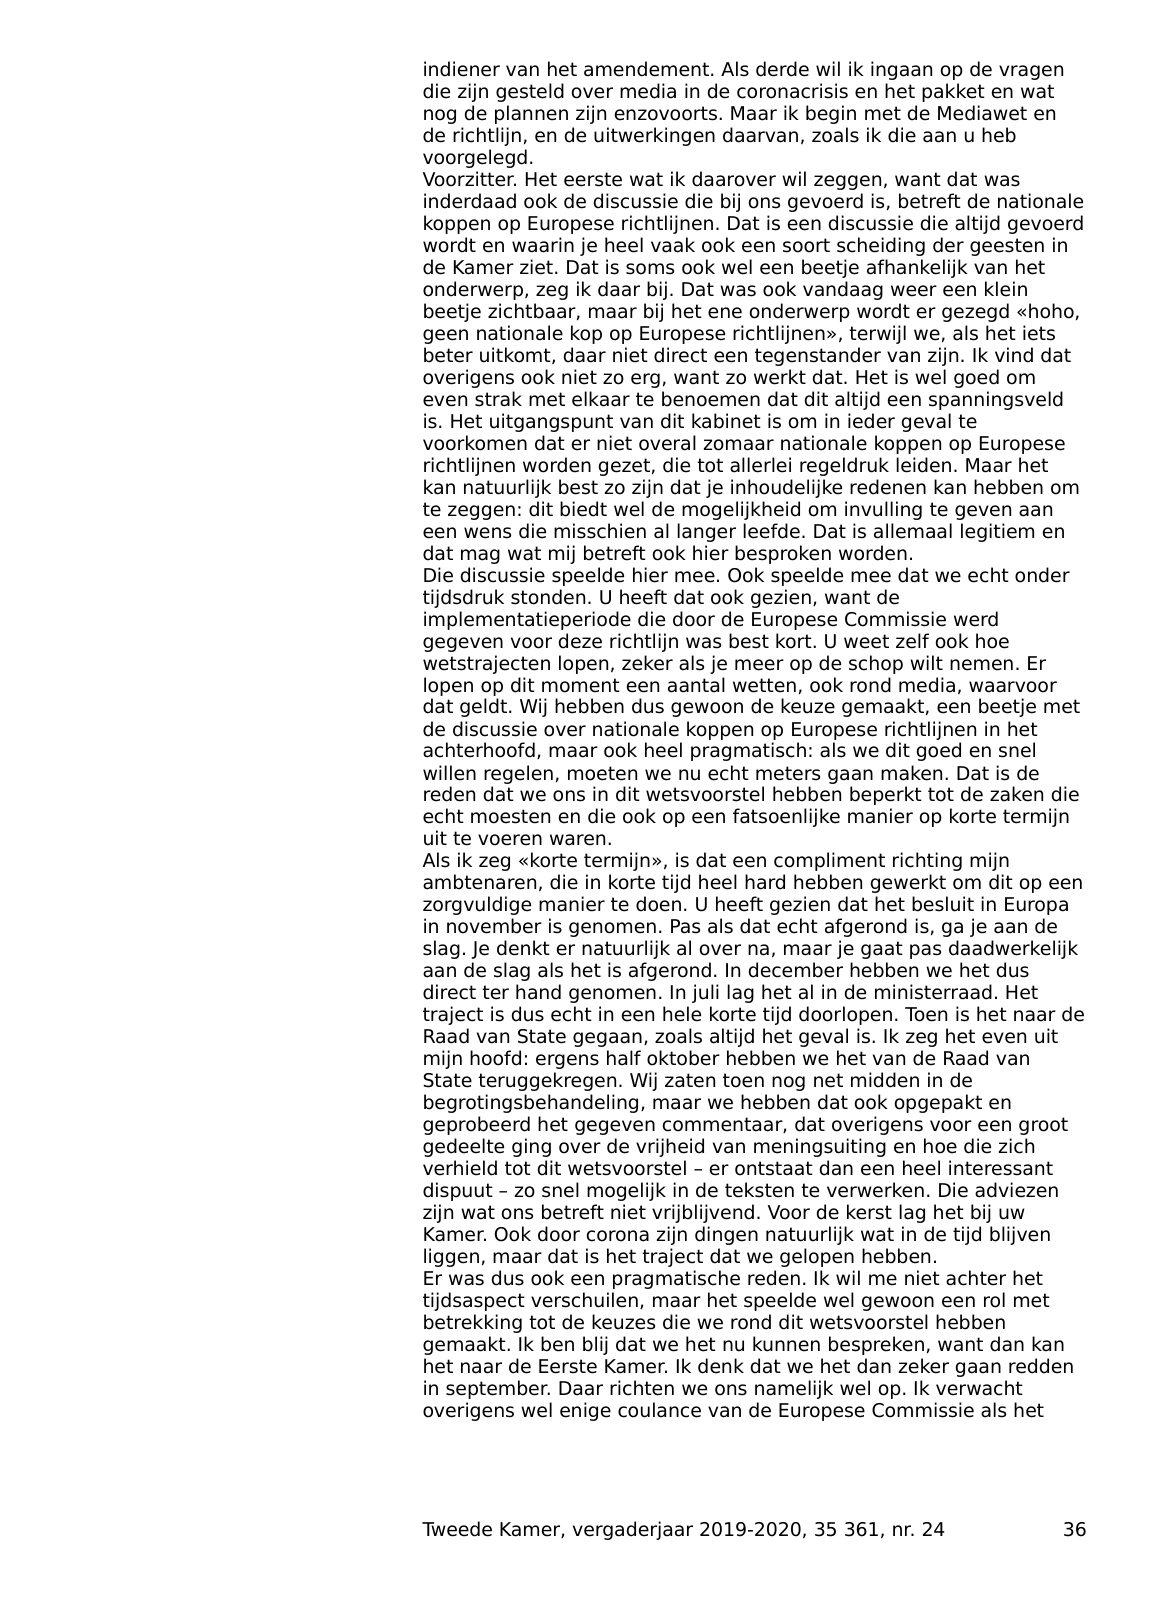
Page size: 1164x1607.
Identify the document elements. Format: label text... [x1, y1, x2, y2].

text Als ik zeg «korte termijn», is dat een compliment richting mijn ambtenaren, die in korte tijd heel hard hebben gewerkt om dit op een zorgvuldige manier te doen. U heeft gezien dat het besluit in Europa in november is genomen. Pas als dat echt afgerond is, ga je aan de slag. Je denkt er natuurlijk al over na, maar je gaat pas daadwerkelijk aan de slag als het is afgerond. In december hebben we het dus direct ter hand genomen. In juli lag het al in de ministerraad. Het traject is dus echt in een hele korte tijd doorlopen. Toen is het naar de Raad van State gegaan, zoals altijd het geval is. Ik zeg het even uit mijn hoofd: ergens half oktober hebben we het van de Raad van State teruggekregen. Wij zaten toen nog net midden in de begrotingsbehandeling, maar we hebben dat ook opgepakt en geprobeerd het gegeven commentaar, dat overigens voor een groot gedeelte ging over de vrijheid van meningsuiting en hoe die zich verhield tot dit wetsvoorstel – er ontstaat dan een heel interessant dispuut – zo snel mogelijk in de teksten te verwerken. Die adviezen zijn wat ons betreft niet vrijblijvend. Voor de kerst lag het bij uw Kamer. Ook door corona zijn dingen natuurlijk wat in de tijd blijven liggen, maar dat is het traject dat we gelopen hebben. [422, 850, 1087, 1268]
text Voorzitter. Het eerste wat ik daarover wil zeggen, want dat was inderdaad ook de discussie die bij ons gevoerd is, betreft de nationale koppen op Europese richtlijnen. Dat is een discussie die altijd gevoerd wordt en waarin je heel vaak ook een soort scheiding der geesten in de Kamer ziet. Dat is soms ook wel een beetje afhankelijk van het onderwerp, zeg ik daar bij. Dat was ook vandaag weer een klein beetje zichtbaar, maar bij het ene onderwerp wordt er gezegd «hoho, geen nationale kop op Europese richtlijnen», terwijl we, als het iets beter uitkomt, daar niet direct een tegenstander van zijn. Ik vind dat overigens ook niet zo erg, want zo werkt dat. Het is wel goed om even strak met elkaar te benoemen dat dit altijd een spanningsveld is. Het uitgangspunt van dit kabinet is om in ieder geval te voorkomen dat er niet overal zomaar nationale koppen op Europese richtlijnen worden gezet, die tot allerlei regeldruk leiden. Maar het kan natuurlijk best zo zijn dat je inhoudelijke redenen kan hebben om te zeggen: dit biedt wel de mogelijkheid om invulling te geven aan een wens die misschien al langer leefde. Dat is allemaal legitiem en dat mag wat mij betreft ook hier besproken worden. [422, 169, 1087, 564]
text Er was dus ook een pragmatische reden. Ik wil me niet achter het tijdsaspect verschuilen, maar het speelde wel gewoon een rol met betrekking tot de keuzes die we rond dit wetsvoorstel hebben gemaakt. Ik ben blij dat we het nu kunnen bespreken, want dan kan het naar de Eerste Kamer. Ik denk dat we het dan zeker gaan redden in september. Daar richten we ons namelijk wel op. Ik verwacht overigens wel enige coulance van de Europese Commissie als het [422, 1268, 1087, 1422]
text Die discussie speelde hier mee. Ook speelde mee dat we echt onder tijdsdruk stonden. U heeft dat ook gezien, want de implementatieperiode die door de Europese Commissie werd gegeven voor deze richtlijn was best kort. U weet zelf ook hoe wetstrajecten lopen, zeker als je meer op de schop wilt nemen. Er lopen op dit moment een aantal wetten, ook rond media, waarvoor dat geldt. Wij hebben dus gewoon de keuze gemaakt, een beetje met de discussie over nationale koppen op Europese richtlijnen in het achterhoofd, maar ook heel pragmatisch: als we dit goed en snel willen regelen, moeten we nu echt meters gaan maken. Dat is de reden dat we ons in dit wetsvoorstel hebben beperkt tot de zaken die echt moesten en die ook op een fatsoenlijke manier op korte termijn uit te voeren waren. [422, 564, 1087, 850]
text indiener van het amendement. Als derde wil ik ingaan op de vragen die zijn gesteld over media in de coronacrisis en het pakket en wat nog de plannen zijn enzovoorts. Maar ik begin met de Mediawet en de richtlijn, en de uitwerkingen daarvan, zoals ik die aan u heb voorgelegd. [422, 59, 1087, 169]
